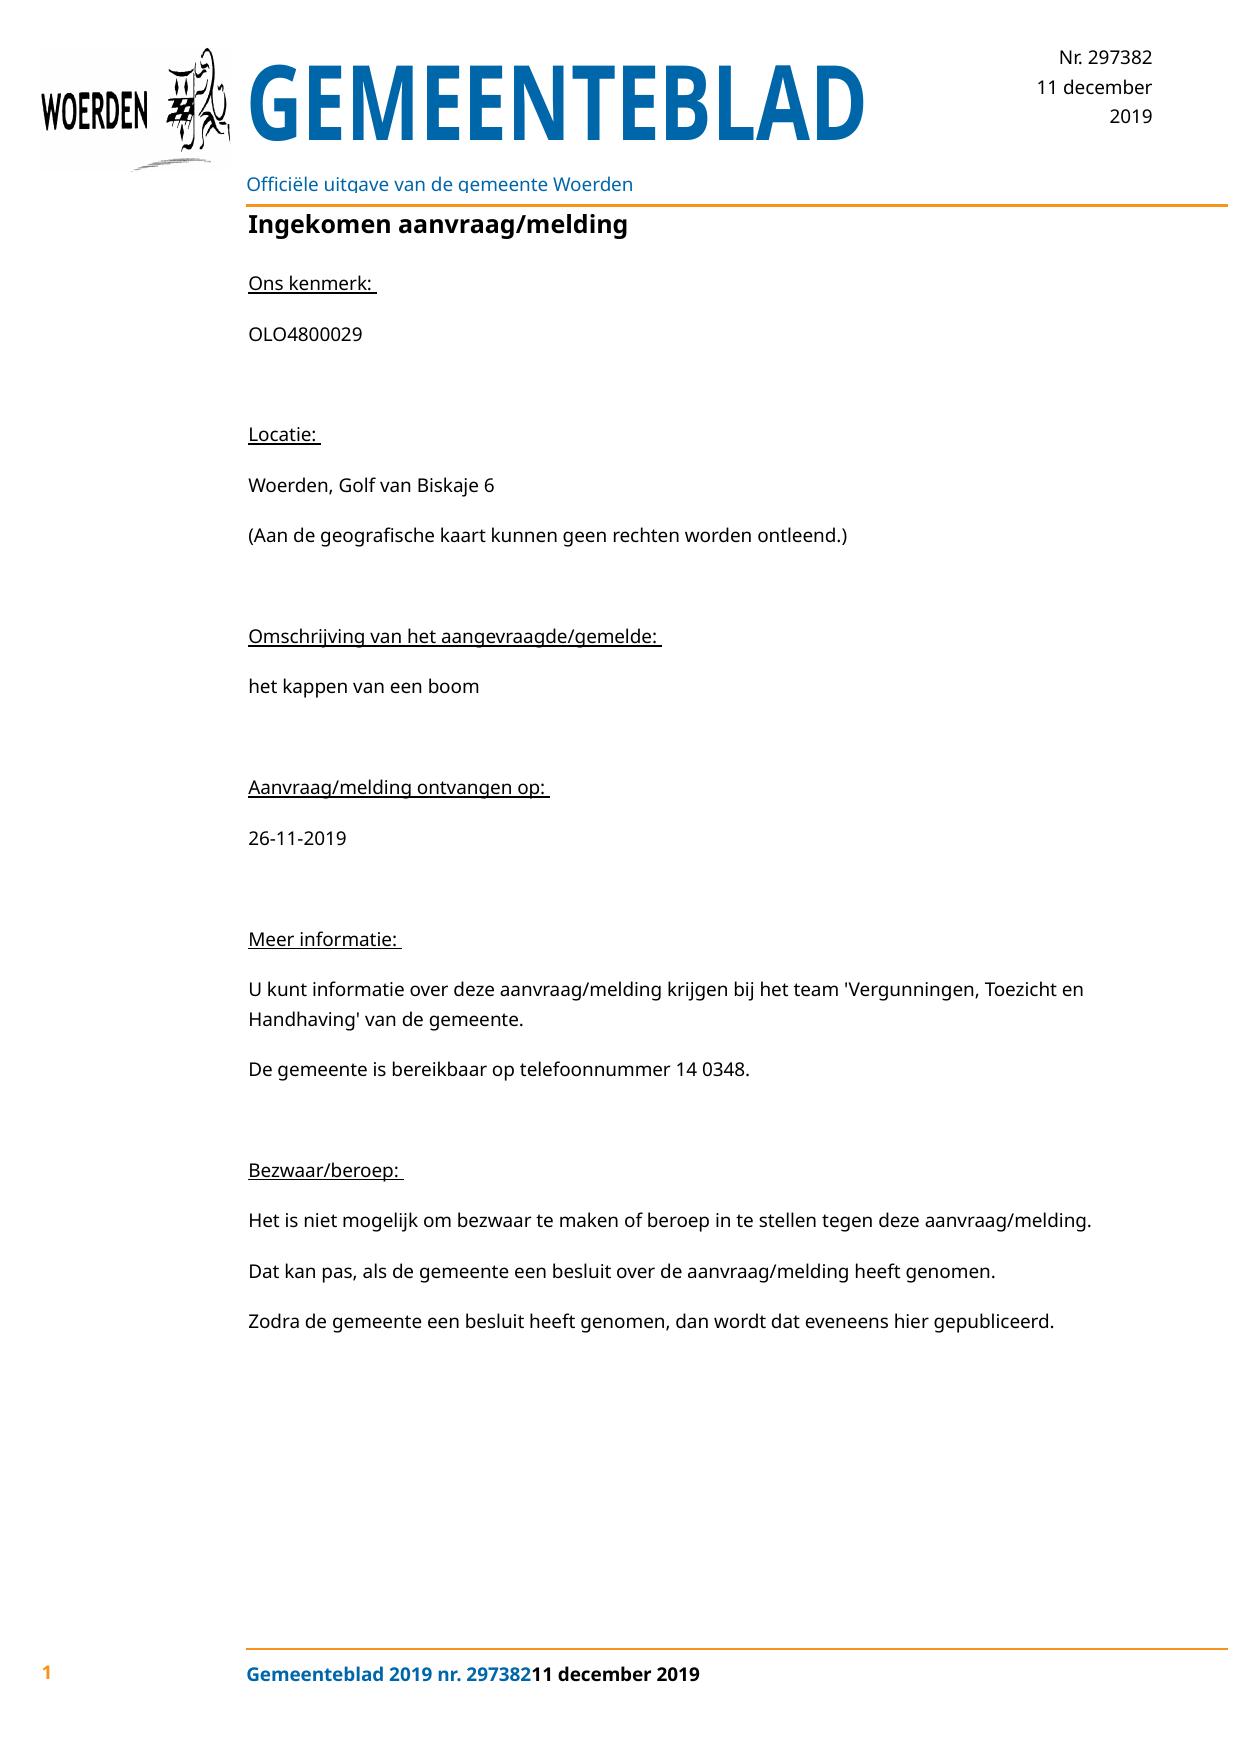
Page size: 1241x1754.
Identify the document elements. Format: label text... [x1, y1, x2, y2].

text Bezwaar/beroep: [248, 1157, 1152, 1183]
text Meer informatie: [248, 926, 1152, 951]
text Dat kan pas, als de gemeente een besluit over de aanvraag/melding heeft genomen. [248, 1258, 1152, 1283]
text U kunt informatie over deze aanvraag/melding krijgen bij het team 'Vergunningen, Toezicht en Handhaving' van de gemeente. [248, 976, 1152, 1031]
text Zodra de gemeente een besluit heeft genomen, dan wordt dat eveneens hier gepubliceerd. [248, 1308, 1152, 1334]
text Locatie: [248, 422, 1152, 447]
text De gemeente is bereikbaar op telefoonnummer 14 0348. [248, 1056, 1152, 1082]
text OLO4800029 [248, 321, 1152, 346]
text het kappen van een boom [248, 674, 1152, 699]
text Aanvraag/melding ontvangen op: [248, 774, 1152, 800]
text Het is niet mogelijk om bezwaar te maken of beroep in te stellen tegen deze aanvraag/melding. [248, 1207, 1152, 1233]
text Ingekomen aanvraag/melding [248, 207, 1152, 241]
picture [41, 47, 231, 172]
text Ons kenmerk: [248, 270, 1152, 296]
text Woerden, Golf van Biskaje 6 [248, 472, 1152, 498]
text 26-11-2019 [248, 825, 1152, 851]
text (Aan de geografische kaart kunnen geen rechten worden ontleend.) [248, 522, 1152, 548]
text Omschrijving van het aangevraagde/gemelde: [248, 623, 1152, 649]
